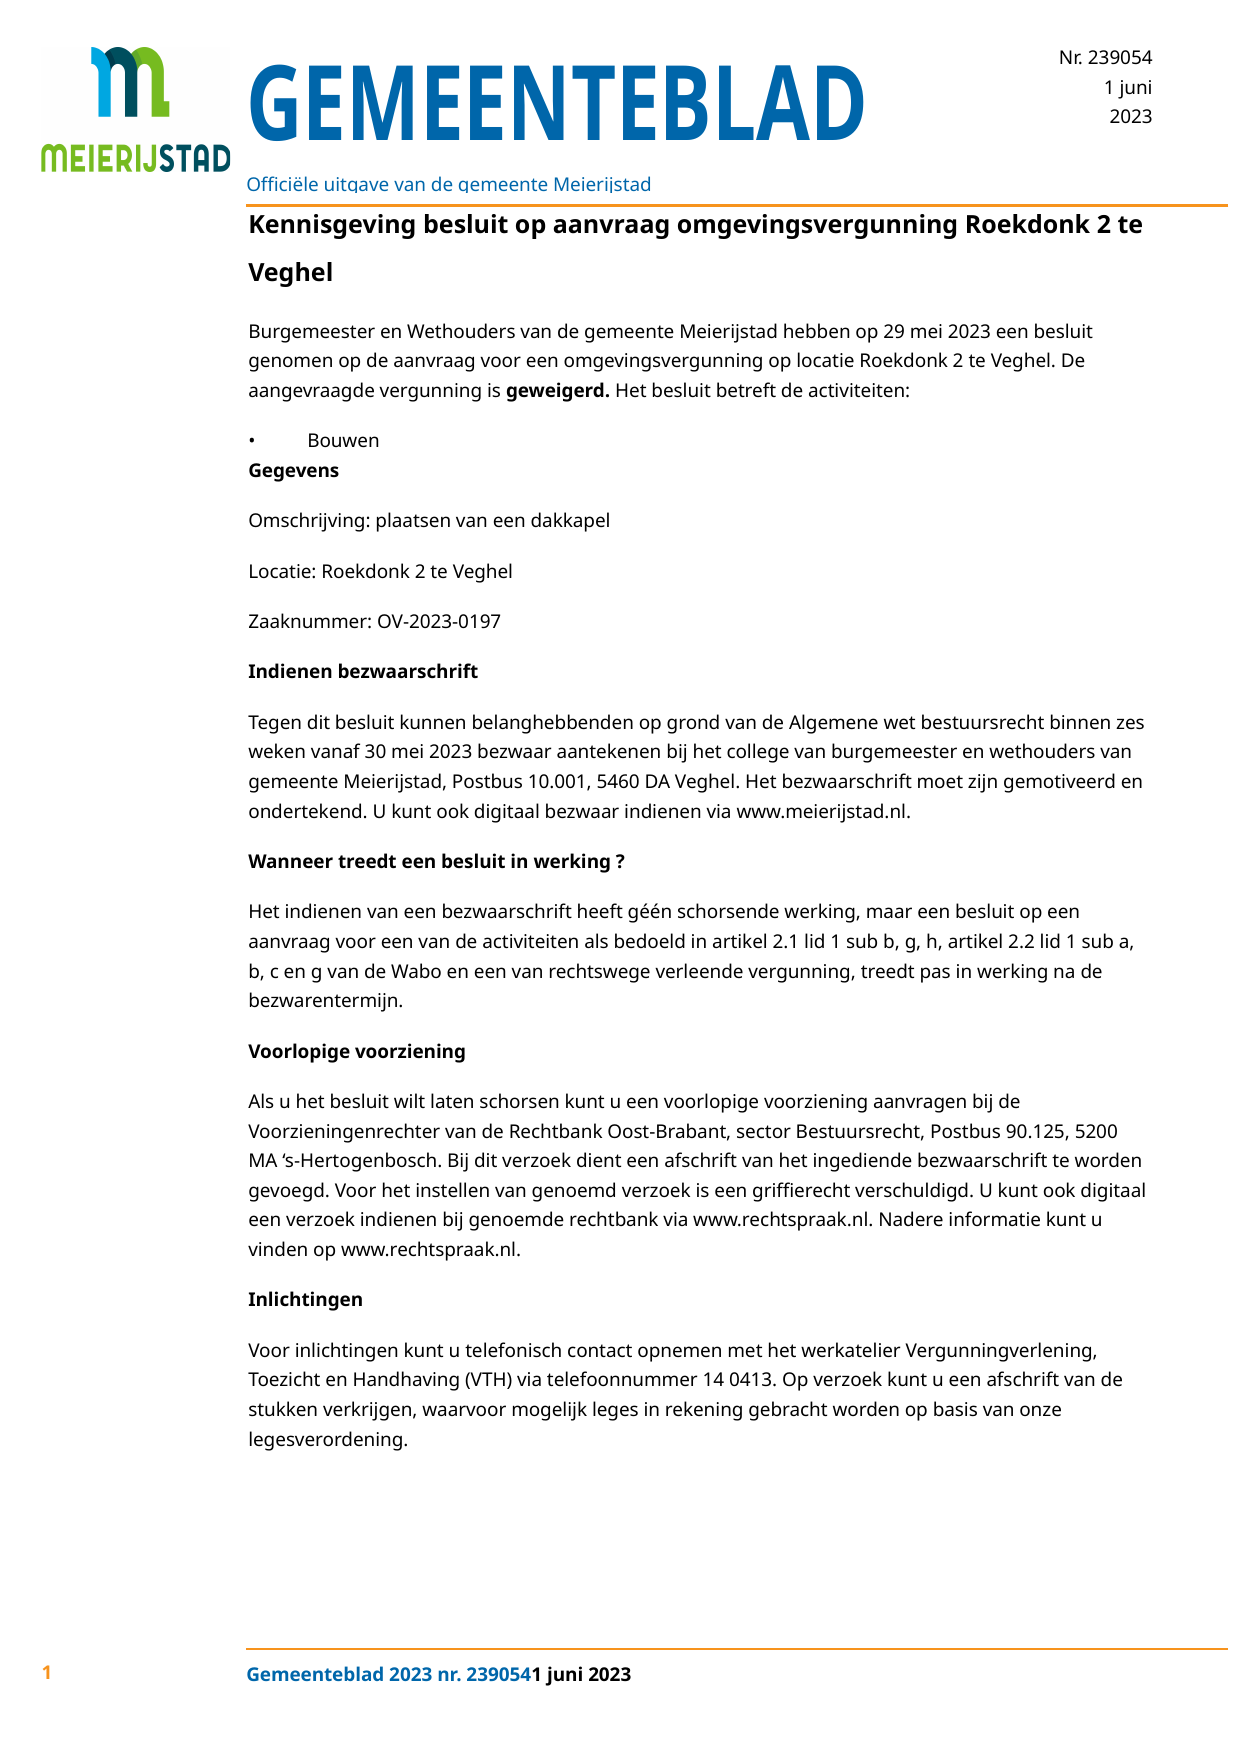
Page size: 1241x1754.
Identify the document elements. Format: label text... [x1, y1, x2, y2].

text Omschrijving: plaatsen van een dakkapel [248, 507, 1152, 533]
list Bouwen [248, 427, 1152, 453]
text Zaaknummer: OV-2023-0197 [248, 608, 1152, 634]
text Voorlopige voorziening [248, 1038, 1152, 1064]
text Gegevens [248, 457, 1152, 483]
text Wanneer treedt een besluit in werking ? [248, 848, 1152, 874]
text Burgemeester en Wethouders van de gemeente Meierijstad hebben op 29 mei 2023 een besluit genomen op de aanvraag voor een omgevingsvergunning op locatie Roekdonk 2 te Veghel. De aangevraagde vergunning is geweigerd. Het besluit betreft de activiteiten: [248, 318, 1152, 403]
text Inlichtingen [248, 1287, 1152, 1312]
text Tegen dit besluit kunnen belanghebbenden op grond van de Algemene wet bestuursrecht binnen zes weken vanaf 30 mei 2023 bezwaar aantekenen bij het college van burgemeester en wethouders van gemeente Meierijstad, Postbus 10.001, 5460 DA Veghel. Het bezwaarschrift moet zijn gemotiveerd en ondertekend. U kunt ook digitaal bezwaar indienen via www.meierijstad.nl. [248, 709, 1152, 824]
text Indienen bezwaarschrift [248, 659, 1152, 684]
picture [41, 47, 231, 172]
text Het indienen van een bezwaarschrift heeft géén schorsende werking, maar een besluit op een aanvraag voor een van de activiteiten als bedoeld in artikel 2.1 lid 1 sub b, g, h, artikel 2.2 lid 1 sub a, b, c en g van de Wabo en een van rechtswege verleende vergunning, treedt pas in werking na de bezwarentermijn. [248, 899, 1152, 1013]
text Kennisgeving besluit op aanvraag omgevingsvergunning Roekdonk 2 te Veghel [248, 207, 1152, 288]
text Voor inlichtingen kunt u telefonisch contact opnemen met het werkatelier Vergunningverlening, Toezicht en Handhaving (VTH) via telefoonnummer 14 0413. Op verzoek kunt u een afschrift van de stukken verkrijgen, waarvoor mogelijk leges in rekening gebracht worden op basis van onze legesverordening. [248, 1337, 1152, 1452]
text Locatie: Roekdonk 2 te Veghel [248, 558, 1152, 584]
text Als u het besluit wilt laten schorsen kunt u een voorlopige voorziening aanvragen bij de Voorzieningenrechter van de Rechtbank Oost-Brabant, sector Bestuursrecht, Postbus 90.125, 5200 MA ‘s-Hertogenbosch. Bij dit verzoek dient een afschrift van het ingediende bezwaarschrift te worden gevoegd. Voor het instellen van genoemd verzoek is een griffierecht verschuldigd. U kunt ook digitaal een verzoek indienen bij genoemde rechtbank via www.rechtspraak.nl. Nadere informatie kunt u vinden op www.rechtspraak.nl. [248, 1088, 1152, 1262]
